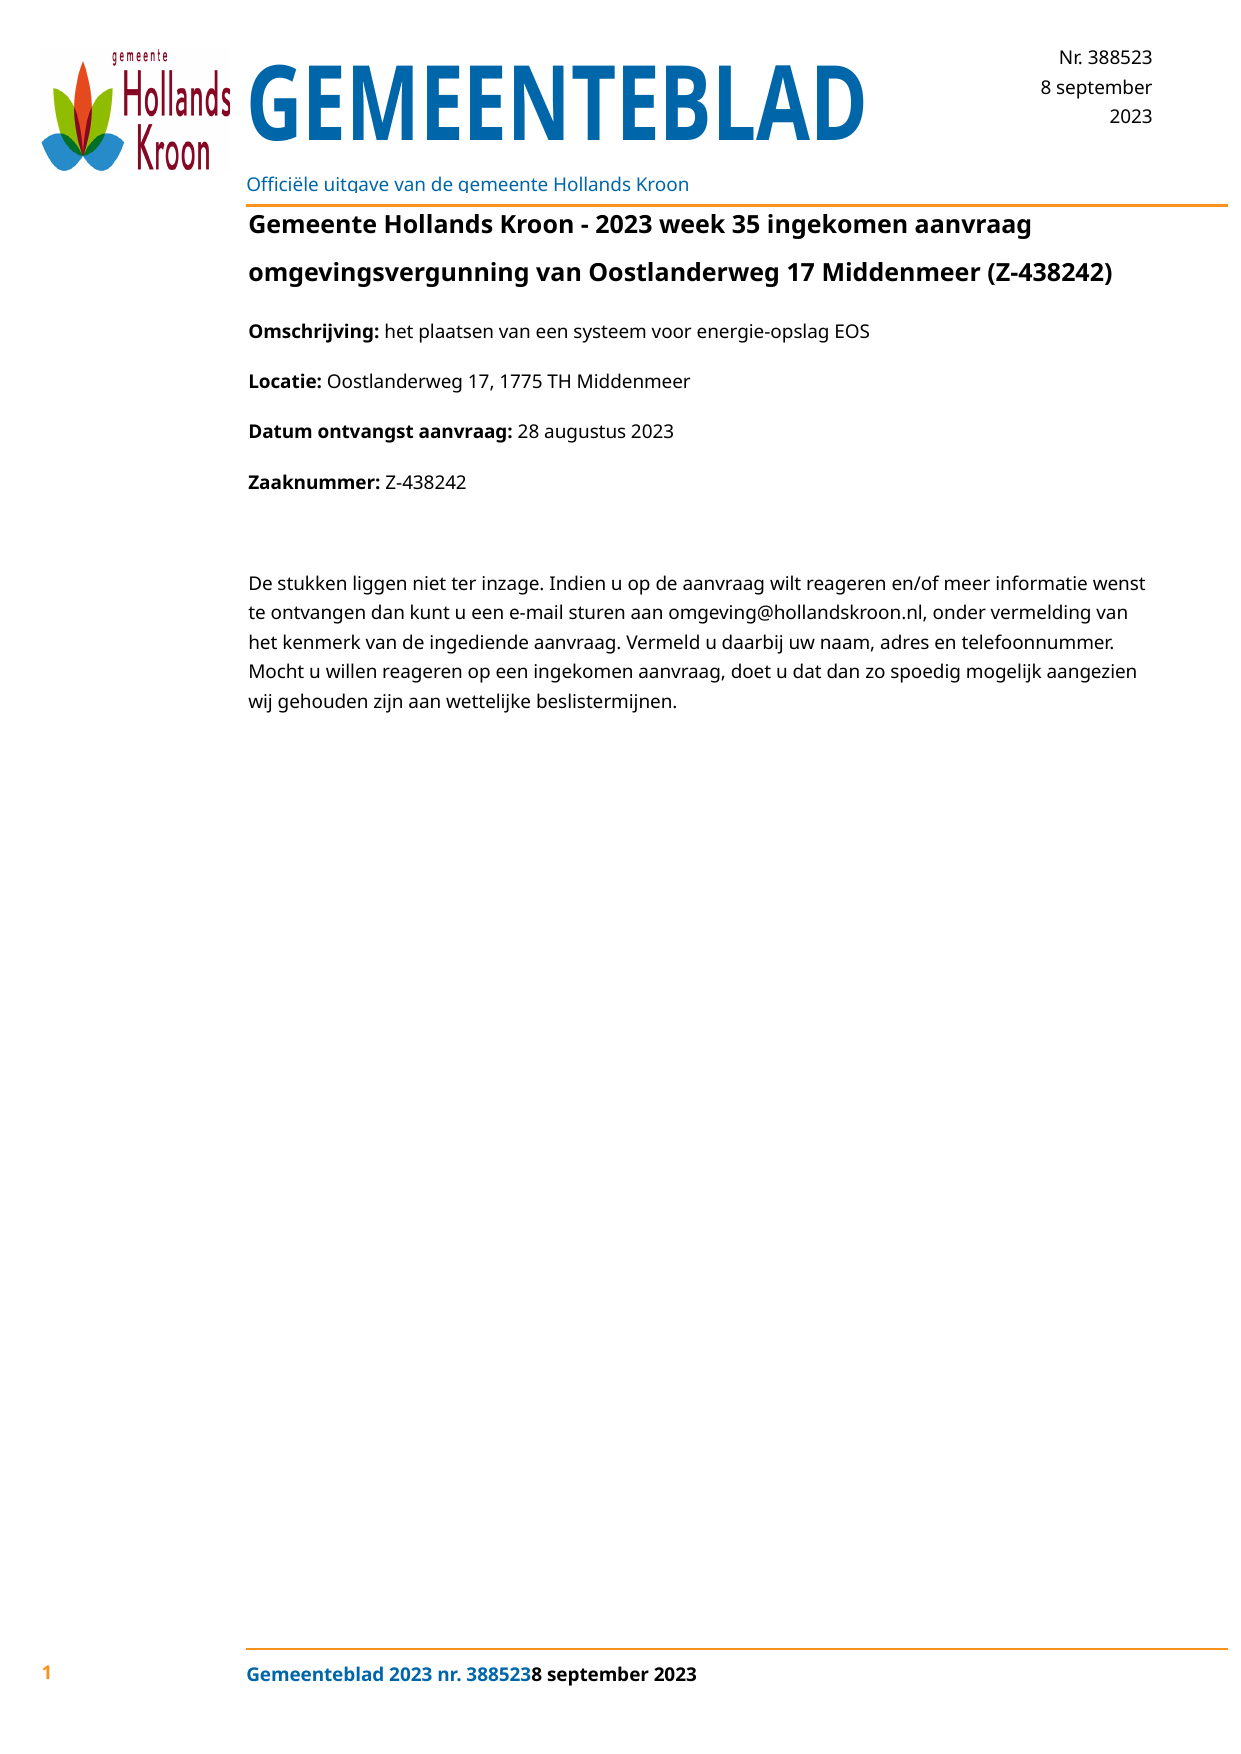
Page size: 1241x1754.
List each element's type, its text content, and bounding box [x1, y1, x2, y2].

text Locatie: Oostlanderweg 17, 1775 TH Middenmeer [248, 368, 1152, 394]
text Gemeente Hollands Kroon - 2023 week 35 ingekomen aanvraag omgevingsvergunning van Oostlanderweg 17 Middenmeer (Z-438242) [248, 207, 1152, 288]
text Omschrijving: het plaatsen van een systeem voor energie-opslag EOS [248, 318, 1152, 344]
text Zaaknummer: Z-438242 [248, 469, 1152, 495]
text De stukken liggen niet ter inzage. Indien u op de aanvraag wilt reageren en/of meer informatie wenst te ontvangen dan kunt u een e-mail sturen aan omgeving@hollandskroon.nl, onder vermelding van het kenmerk van de ingediende aanvraag. Vermeld u daarbij uw naam, adres en telefoonnummer. Mocht u willen reageren op een ingekomen aanvraag, doet u dat dan zo spoedig mogelijk aangezien wij gehouden zijn aan wettelijke beslistermijnen. [248, 570, 1152, 714]
picture [41, 47, 231, 172]
text Datum ontvangst aanvraag: 28 augustus 2023 [248, 419, 1152, 444]
